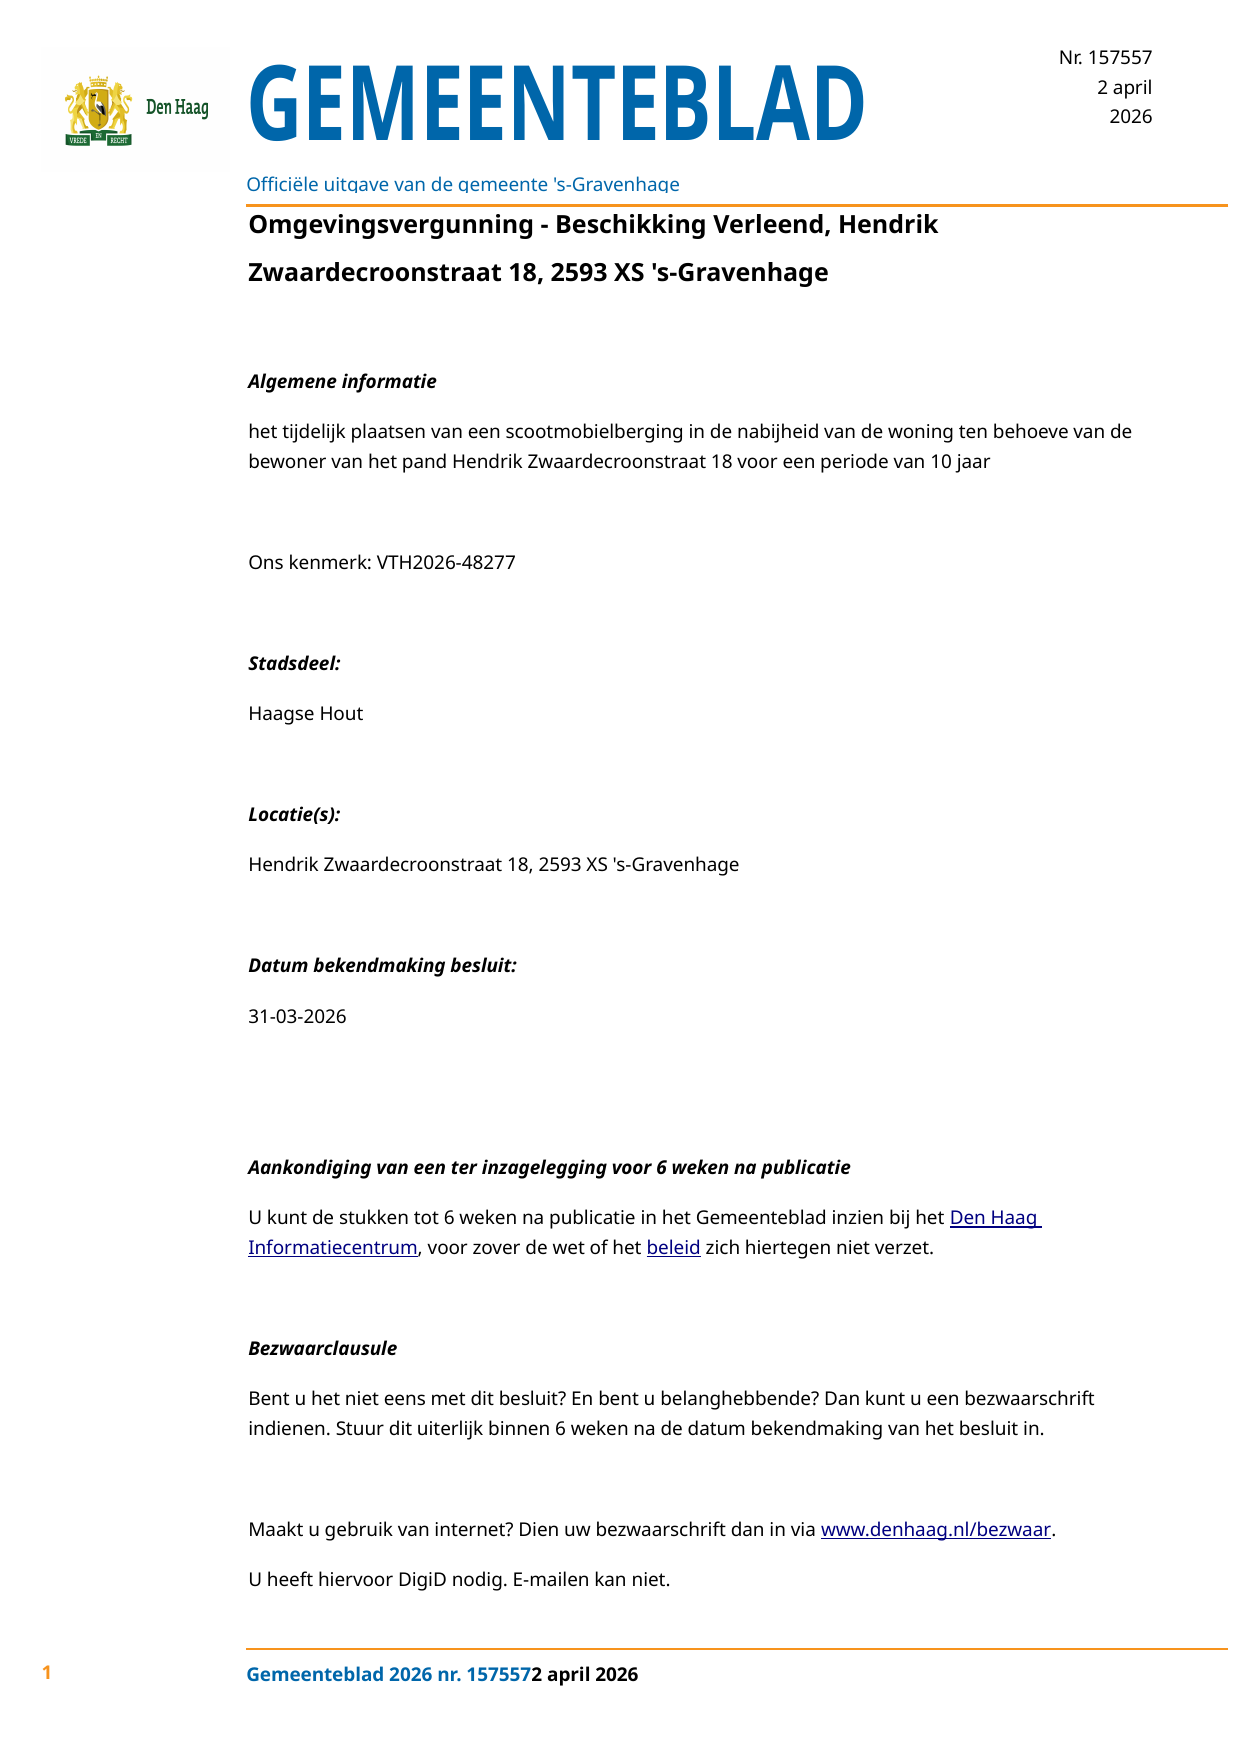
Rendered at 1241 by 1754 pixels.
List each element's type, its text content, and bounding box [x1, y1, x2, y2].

text Haagse Hout [248, 700, 1152, 726]
text Stadsdeel: [248, 650, 1152, 676]
picture [41, 47, 231, 172]
text Locatie(s): [248, 801, 1152, 827]
text Bent u het niet eens met dit besluit? En bent u belanghebbende? Dan kunt u een bezwaarschrift indienen. Stuur dit uiterlijk binnen 6 weken na de datum bekendmaking van het besluit in. [248, 1385, 1152, 1441]
text Datum bekendmaking besluit: [248, 952, 1152, 978]
text Omgevingsvergunning - Beschikking Verleend, Hendrik Zwaardecroonstraat 18, 2593 XS 's-Gravenhage [248, 207, 1152, 288]
text Aankondiging van een ter inzagelegging voor 6 weken na publicatie [248, 1154, 1152, 1180]
text U heeft hiervoor DigiD nodig. E-mailen kan niet. [248, 1566, 1152, 1592]
text Maakt u gebruik van internet? Dien uw bezwaarschrift dan in via www.denhaag.nl/bezwaar. [248, 1516, 1152, 1542]
text Hendrik Zwaardecroonstraat 18, 2593 XS 's-Gravenhage [248, 852, 1152, 877]
text Algemene informatie [248, 368, 1152, 394]
text 31-03-2026 [248, 1003, 1152, 1029]
text het tijdelijk plaatsen van een scootmobielberging in de nabijheid van de woning ten behoeve van de bewoner van het pand Hendrik Zwaardecroonstraat 18 voor een periode van 10 jaar [248, 419, 1152, 474]
text Ons kenmerk: VTH2026-48277 [248, 549, 1152, 575]
text Bezwaarclausule [248, 1335, 1152, 1361]
text U kunt de stukken tot 6 weken na publicatie in het Gemeenteblad inzien bij het Den Haag Informatiecentrum, voor zover de wet of het beleid zich hiertegen niet verzet. [248, 1204, 1152, 1260]
